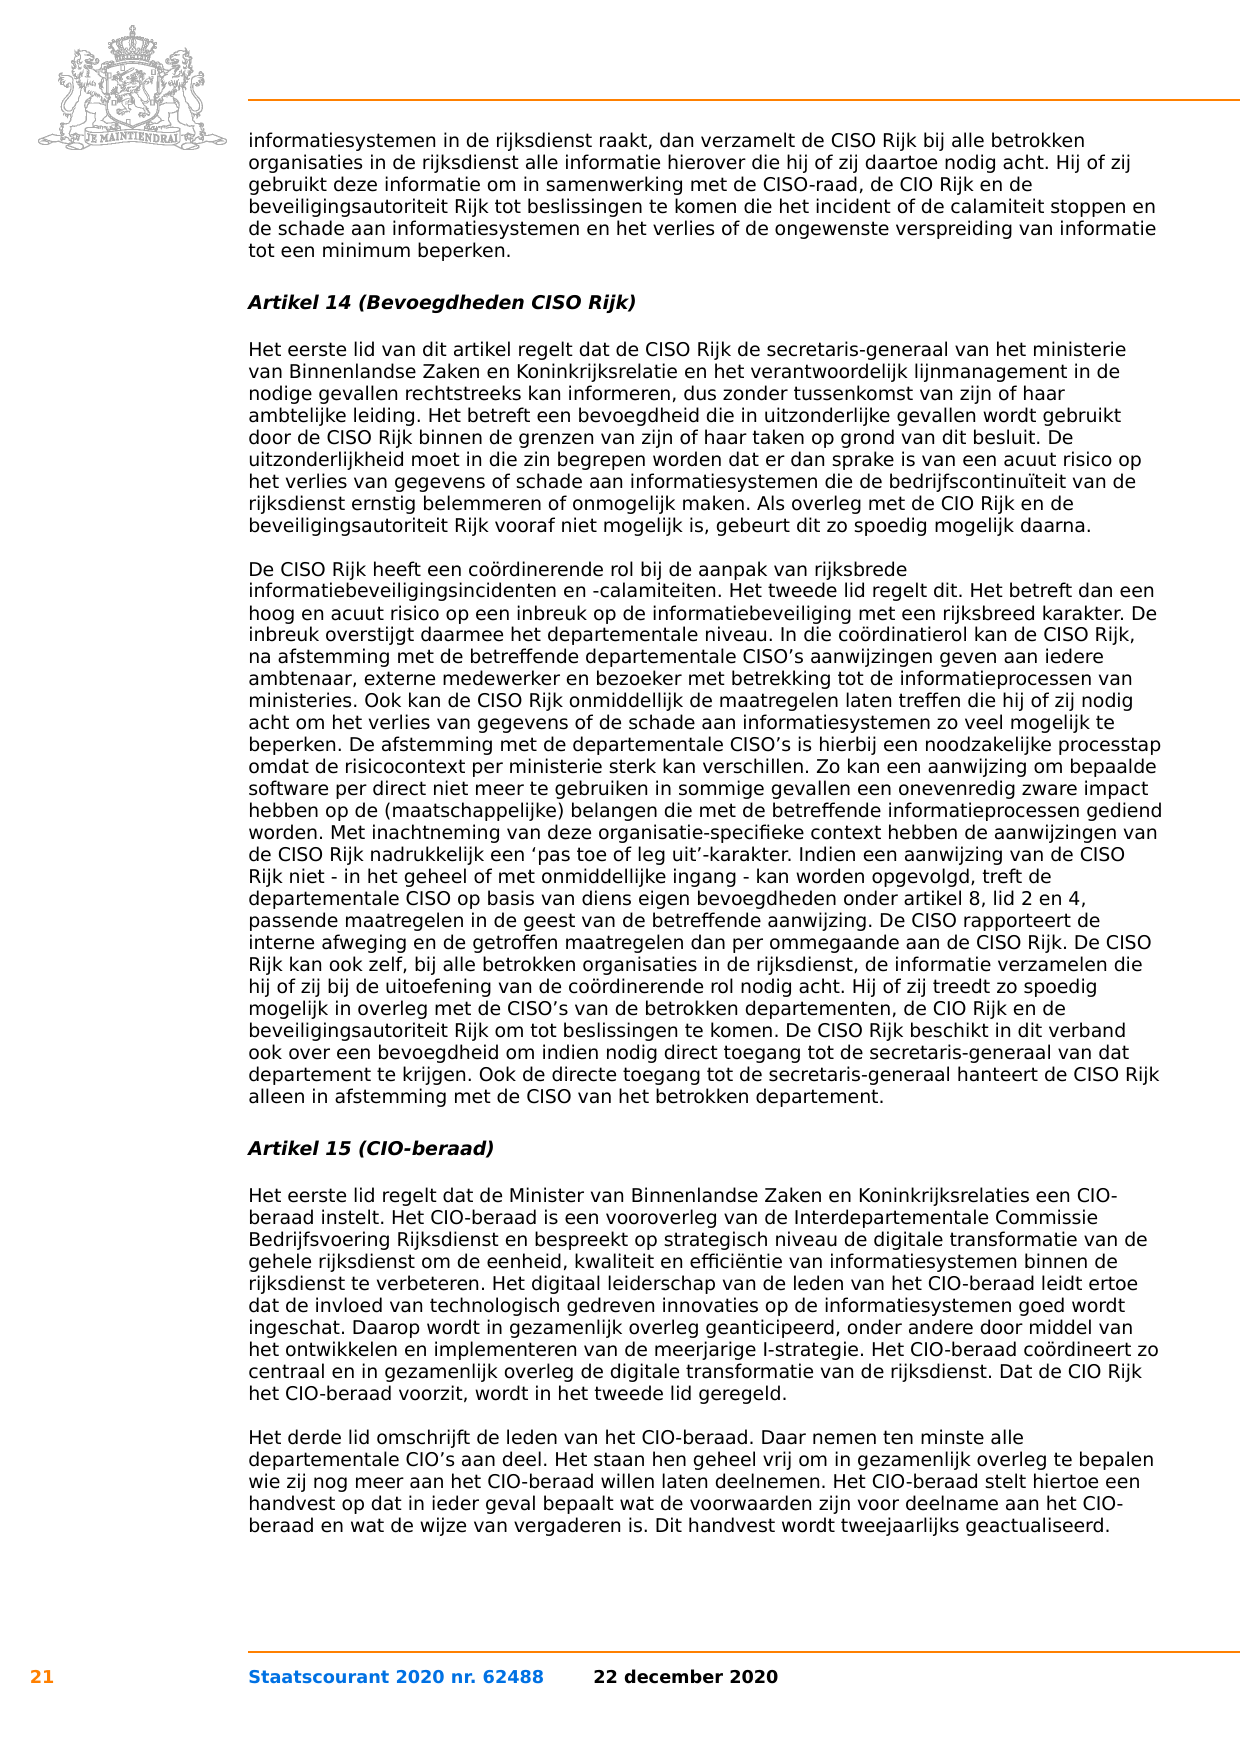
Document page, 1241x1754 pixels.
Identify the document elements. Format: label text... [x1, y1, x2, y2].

text Het eerste lid van dit artikel regelt dat de CISO Rijk de secretaris-generaal van het ministerie van Binnenlandse Zaken en Koninkrijksrelatie en het verantwoordelijk lijnmanagement in de nodige gevallen rechtstreeks kan informeren, dus zonder tussenkomst van zijn of haar ambtelijke leiding. Het betreft een bevoegdheid die in uitzonderlijke gevallen wordt gebruikt door de CISO Rijk binnen de grenzen van zijn of haar taken op grond van dit besluit. De uitzonderlijkheid moet in die zin begrepen worden dat er dan sprake is van een acuut risico op het verlies van gegevens of schade aan informatiesystemen die de bedrijfscontinuïteit van de rijksdienst ernstig belemmeren of onmogelijk maken. Als overleg met de CIO Rijk en de beveiligingsautoriteit Rijk vooraf niet mogelijk is, gebeurt dit zo spoedig mogelijk daarna. [248, 339, 1163, 537]
text Het derde lid omschrijft de leden van het CIO-beraad. Daar nemen ten minste alle departementale CIO’s aan deel. Het staan hen geheel vrij om in gezamenlijk overleg te bepalen wie zij nog meer aan het CIO-beraad willen laten deelnemen. Het CIO-beraad stelt hiertoe een handvest op dat in ieder geval bepaalt wat de voorwaarden zijn voor deelname aan het CIO-beraad en wat de wijze van vergaderen is. Dit handvest wordt tweejaarlijks geactualiseerd. [248, 1427, 1163, 1536]
subtitle Artikel 15 (CIO-beraad) [248, 1138, 1163, 1160]
picture [38, 25, 227, 150]
text De CISO Rijk heeft een coördinerende rol bij de aanpak van rijksbrede informatiebeveiligingsincidenten en -calamiteiten. Het tweede lid regelt dit. Het betreft dan een hoog en acuut risico op een inbreuk op de informatiebeveiliging met een rijksbreed karakter. De inbreuk overstijgt daarmee het departementale niveau. In die coördinatierol kan de CISO Rijk, na afstemming met de betreffende departementale CISO’s aanwijzingen geven aan iedere ambtenaar, externe medewerker en bezoeker met betrekking tot de informatieprocessen van ministeries. Ook kan de CISO Rijk onmiddellijk de maatregelen laten treffen die hij of zij nodig acht om het verlies van gegevens of de schade aan informatiesystemen zo veel mogelijk te beperken. De afstemming met de departementale CISO’s is hierbij een noodzakelijke processtap omdat de risicocontext per ministerie sterk kan verschillen. Zo kan een aanwijzing om bepaalde software per direct niet meer te gebruiken in sommige gevallen een onevenredig zware impact hebben op de (maatschappelijke) belangen die met de betreffende informatieprocessen gediend worden. Met inachtneming van deze organisatie-specifieke context hebben de aanwijzingen van de CISO Rijk nadrukkelijk een ‘pas toe of leg uit’-karakter. Indien een aanwijzing van de CISO Rijk niet - in het geheel of met onmiddellijke ingang - kan worden opgevolgd, treft de departementale CISO op basis van diens eigen bevoegdheden onder artikel 8, lid 2 en 4, passende maatregelen in de geest van de betreffende aanwijzing. De CISO rapporteert de interne afweging en de getroffen maatregelen dan per ommegaande aan de CISO Rijk. De CISO Rijk kan ook zelf, bij alle betrokken organisaties in de rijksdienst, de informatie verzamelen die hij of zij bij de uitoefening van de coördinerende rol nodig acht. Hij of zij treedt zo spoedig mogelijk in overleg met de CISO’s van de betrokken departementen, de CIO Rijk en de beveiligingsautoriteit Rijk om tot beslissingen te komen. De CISO Rijk beschikt in dit verband ook over een bevoegdheid om indien nodig direct toegang tot de secretaris-generaal van dat departement te krijgen. Ook de directe toegang tot de secretaris-generaal hanteert de CISO Rijk alleen in afstemming met de CISO van het betrokken departement. [248, 558, 1163, 1108]
text informatiesystemen in de rijksdienst raakt, dan verzamelt de CISO Rijk bij alle betrokken organisaties in de rijksdienst alle informatie hierover die hij of zij daartoe nodig acht. Hij of zij gebruikt deze informatie om in samenwerking met de CISO-raad, de CIO Rijk en de beveiligingsautoriteit Rijk tot beslissingen te komen die het incident of de calamiteit stoppen en de schade aan informatiesystemen en het verlies of de ongewenste verspreiding van informatie tot een minimum beperken. [248, 130, 1163, 262]
text Het eerste lid regelt dat de Minister van Binnenlandse Zaken en Koninkrijksrelaties een CIO-beraad instelt. Het CIO-beraad is een vooroverleg van de Interdepartementale Commissie Bedrijfsvoering Rijksdienst en bespreekt op strategisch niveau de digitale transformatie van de gehele rijksdienst om de eenheid, kwaliteit en efficiëntie van informatiesystemen binnen de rijksdienst te verbeteren. Het digitaal leiderschap van de leden van het CIO-beraad leidt ertoe dat de invloed van technologisch gedreven innovaties op de informatiesystemen goed wordt ingeschat. Daarop wordt in gezamenlijk overleg geanticipeerd, onder andere door middel van het ontwikkelen en implementeren van de meerjarige I-strategie. Het CIO-beraad coördineert zo centraal en in gezamenlijk overleg de digitale transformatie van de rijksdienst. Dat de CIO Rijk het CIO-beraad voorzit, wordt in het tweede lid geregeld. [248, 1185, 1163, 1405]
subtitle Artikel 14 (Bevoegdheden CISO Rijk) [248, 292, 1163, 314]
